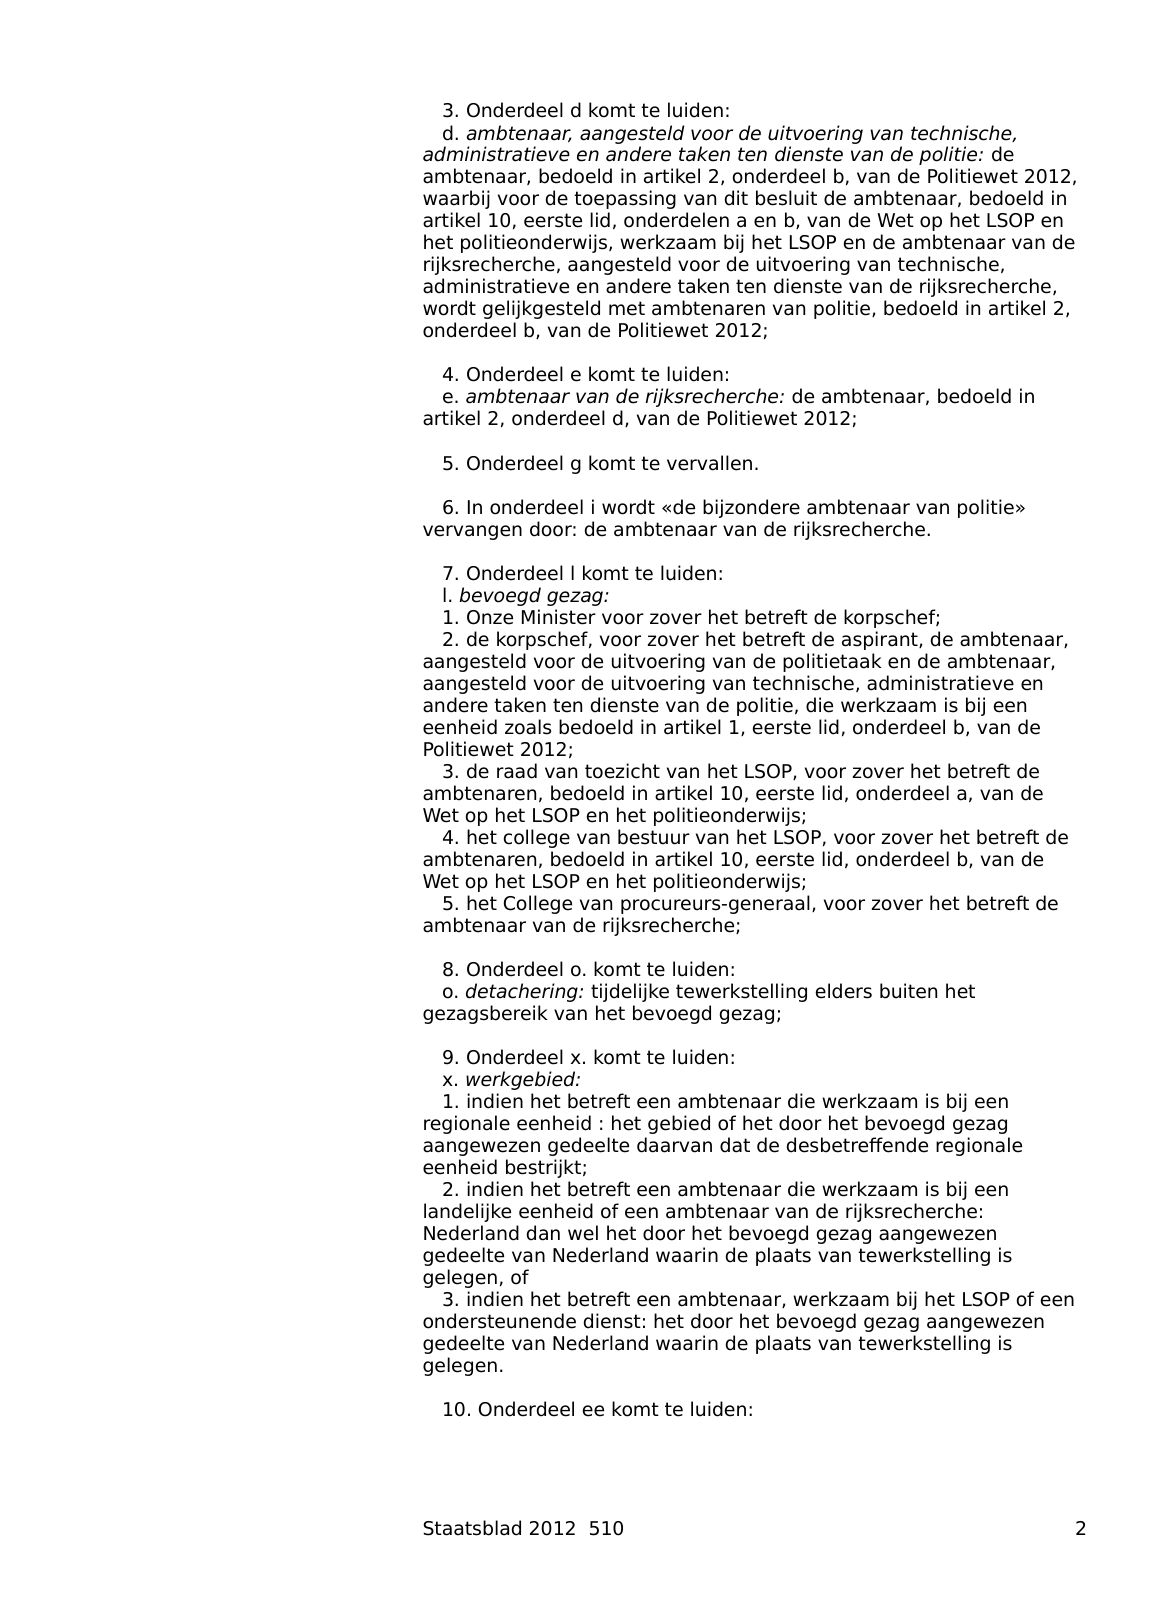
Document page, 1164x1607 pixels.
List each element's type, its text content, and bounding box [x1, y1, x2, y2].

text 2. indien het betreft een ambtenaar die werkzaam is bij een landelijke eenheid of een ambtenaar van de rijksrecherche: Nederland dan wel het door het bevoegd gezag aangewezen gedeelte van Nederland waarin de plaats van tewerkstelling is gelegen, of [422, 1179, 1087, 1288]
text 10. Onderdeel ee komt te luiden: [422, 1399, 1087, 1421]
text 9. Onderdeel x. komt te luiden: [422, 1047, 1087, 1069]
text x. werkgebied: [422, 1069, 1087, 1091]
text l. bevoegd gezag: [422, 585, 1087, 607]
text 3. de raad van toezicht van het LSOP, voor zover het betreft de ambtenaren, bedoeld in artikel 10, eerste lid, onderdeel a, van de Wet op het LSOP en het politieonderwijs; [422, 761, 1087, 827]
text 3. Onderdeel d komt te luiden: [422, 100, 1087, 122]
text 7. Onderdeel l komt te luiden: [422, 563, 1087, 585]
text 5. Onderdeel g komt te vervallen. [422, 452, 1087, 474]
text 4. Onderdeel e komt te luiden: [422, 364, 1087, 386]
text 1. Onze Minister voor zover het betreft de korpschef; [422, 607, 1087, 629]
text 3. indien het betreft een ambtenaar, werkzaam bij het LSOP of een ondersteunende dienst: het door het bevoegd gezag aangewezen gedeelte van Nederland waarin de plaats van tewerkstelling is gelegen. [422, 1288, 1087, 1376]
text 2. de korpschef, voor zover het betreft de aspirant, de ambtenaar, aangesteld voor de uitvoering van de politietaak en de ambtenaar, aangesteld voor de uitvoering van technische, administratieve en andere taken ten dienste van de politie, die werkzaam is bij een eenheid zoals bedoeld in artikel 1, eerste lid, onderdeel b, van de Politiewet 2012; [422, 629, 1087, 761]
text e. ambtenaar van de rijksrecherche: de ambtenaar, bedoeld in artikel 2, onderdeel d, van de Politiewet 2012; [422, 386, 1087, 430]
text d. ambtenaar, aangesteld voor de uitvoering van technische, administratieve en andere taken ten dienste van de politie: de ambtenaar, bedoeld in artikel 2, onderdeel b, van de Politiewet 2012, waarbij voor de toepassing van dit besluit de ambtenaar, bedoeld in artikel 10, eerste lid, onderdelen a en b, van de Wet op het LSOP en het politieonderwijs, werkzaam bij het LSOP en de ambtenaar van de rijksrecherche, aangesteld voor de uitvoering van technische, administratieve en andere taken ten dienste van de rijksrecherche, wordt gelijkgesteld met ambtenaren van politie, bedoeld in artikel 2, onderdeel b, van de Politiewet 2012; [422, 122, 1087, 342]
text o. detachering: tijdelijke tewerkstelling elders buiten het gezagsbereik van het bevoegd gezag; [422, 981, 1087, 1024]
text 8. Onderdeel o. komt te luiden: [422, 959, 1087, 981]
text 5. het College van procureurs-generaal, voor zover het betreft de ambtenaar van de rijksrecherche; [422, 892, 1087, 936]
text 4. het college van bestuur van het LSOP, voor zover het betreft de ambtenaren, bedoeld in artikel 10, eerste lid, onderdeel b, van de Wet op het LSOP en het politieonderwijs; [422, 827, 1087, 892]
text 1. indien het betreft een ambtenaar die werkzaam is bij een regionale eenheid : het gebied of het door het bevoegd gezag aangewezen gedeelte daarvan dat de desbetreffende regionale eenheid bestrijkt; [422, 1091, 1087, 1179]
text 6. In onderdeel i wordt «de bijzondere ambtenaar van politie» vervangen door: de ambtenaar van de rijksrecherche. [422, 497, 1087, 541]
